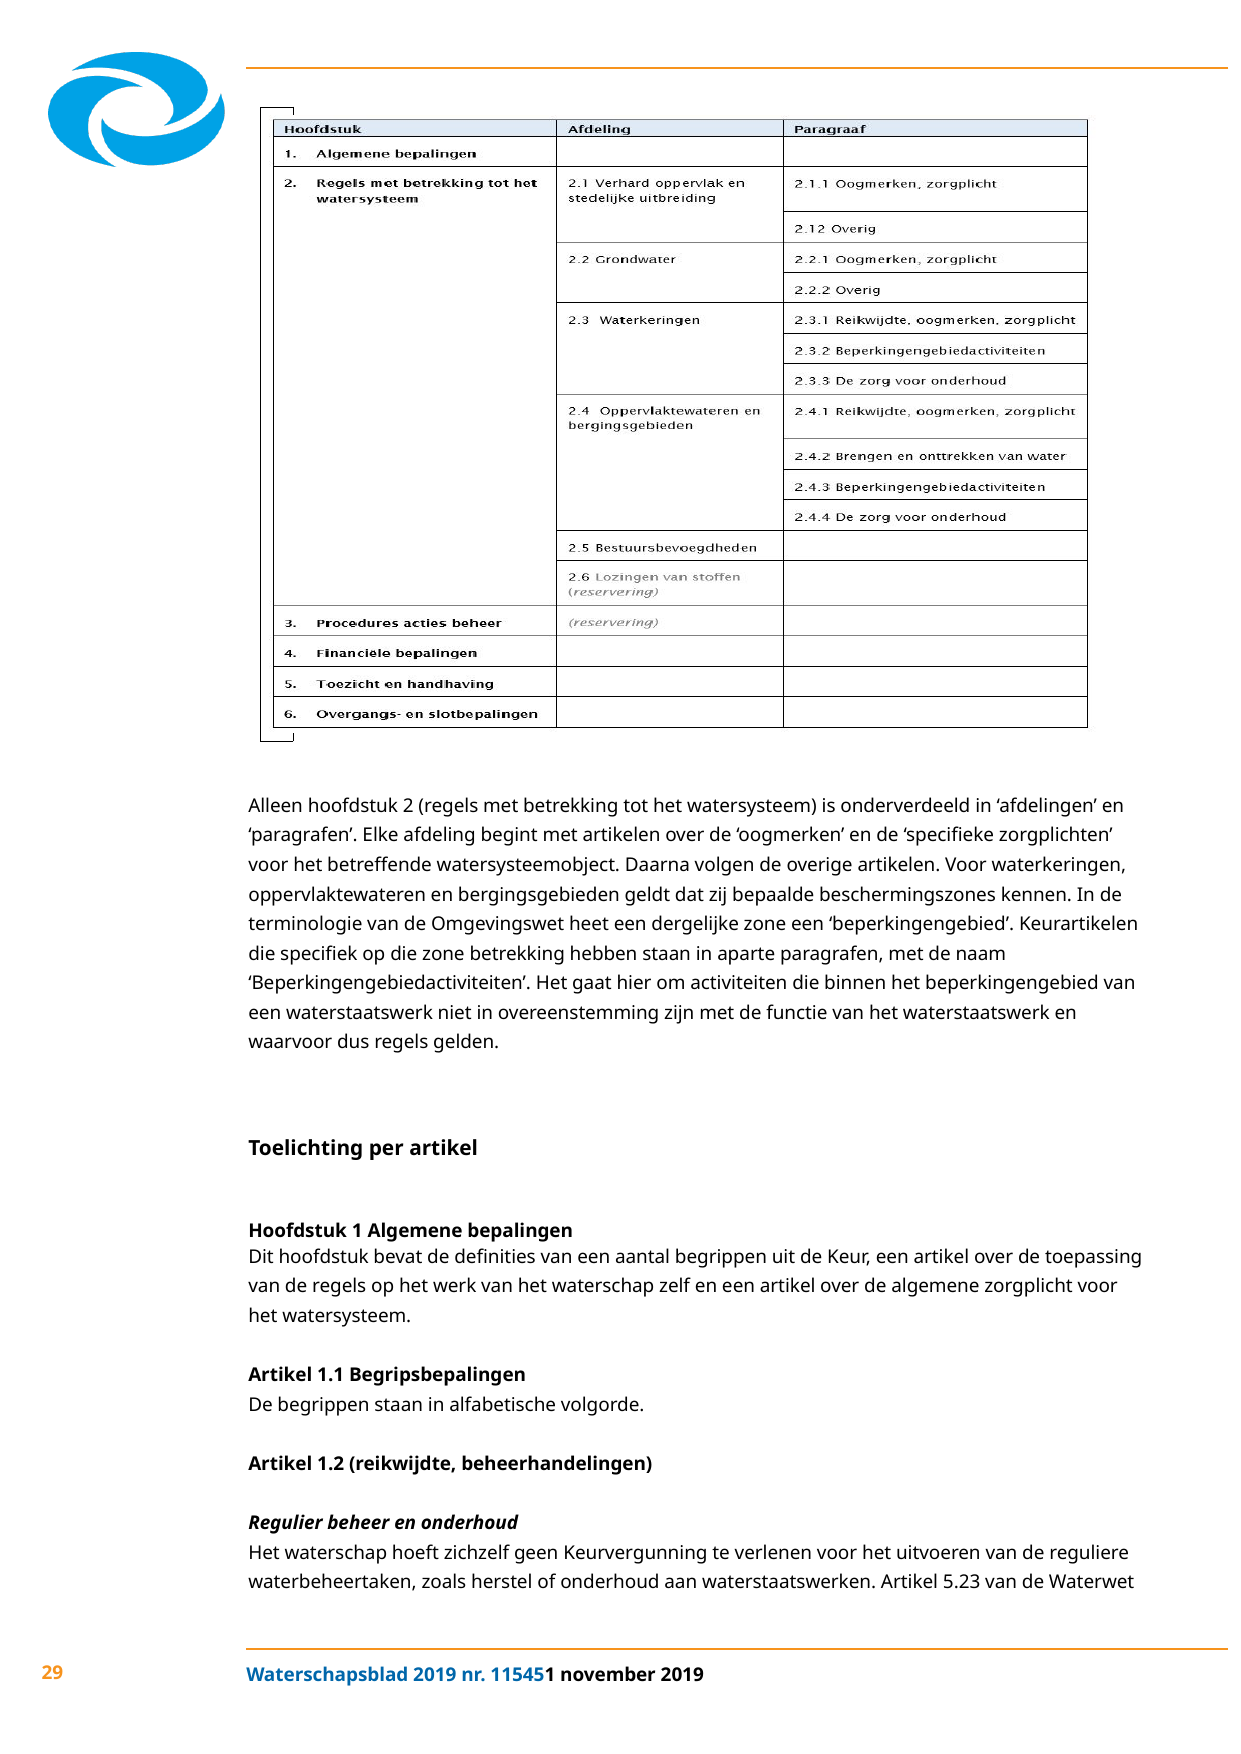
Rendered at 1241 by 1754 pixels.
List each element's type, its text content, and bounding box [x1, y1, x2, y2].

text Regulier beheer en onderhoud [248, 1509, 1152, 1535]
picture [41, 47, 231, 172]
text De begrippen staan in alfabetische volgorde. [248, 1391, 1152, 1417]
text Het waterschap hoeft zichzelf geen Keurvergunning te verlenen voor het uitvoeren van de reguliere waterbeheertaken, zoals herstel of onderhoud aan waterstaatswerken. Artikel 5.23 van de Waterwet [248, 1539, 1152, 1594]
picture [268, 115, 1096, 733]
text Alleen hoofdstuk 2 (regels met betrekking tot het watersysteem) is onderverdeeld in ‘afdelingen’ en ‘paragrafen’. Elke afdeling begint met artikelen over de ‘oogmerken’ en de ‘specifieke zorgplichten’ voor het betreffende watersysteemobject. Daarna volgen de overige artikelen. Voor waterkeringen, oppervlaktewateren en bergingsgebieden geldt dat zij bepaalde beschermingszones kennen. In de terminologie van de Omgevingswet heet een dergelijke zone een ‘beperkingengebied’. Keurartikelen die specifiek op die zone betrekking hebben staan in aparte paragrafen, met de naam ‘Beperkingengebiedactiviteiten’. Het gaat hier om activiteiten die binnen het beperkingengebied van een waterstaatswerk niet in overeenstemming zijn met de functie van het waterstaatswerk en waarvoor dus regels gelden. [248, 792, 1152, 1054]
text Hoofdstuk 1 Algemene bepalingen [248, 1217, 1152, 1243]
text Dit hoofdstuk bevat de definities van een aantal begrippen uit de Keur, een artikel over de toepassing van de regels op het werk van het waterschap zelf en een artikel over de algemene zorgplicht voor het watersysteem. [248, 1243, 1152, 1328]
text Artikel 1.1 Begripsbepalingen [248, 1361, 1152, 1387]
text Toelichting per artikel [248, 1133, 1152, 1162]
text Artikel 1.2 (reikwijdte, beheerhandelingen) [248, 1450, 1152, 1476]
